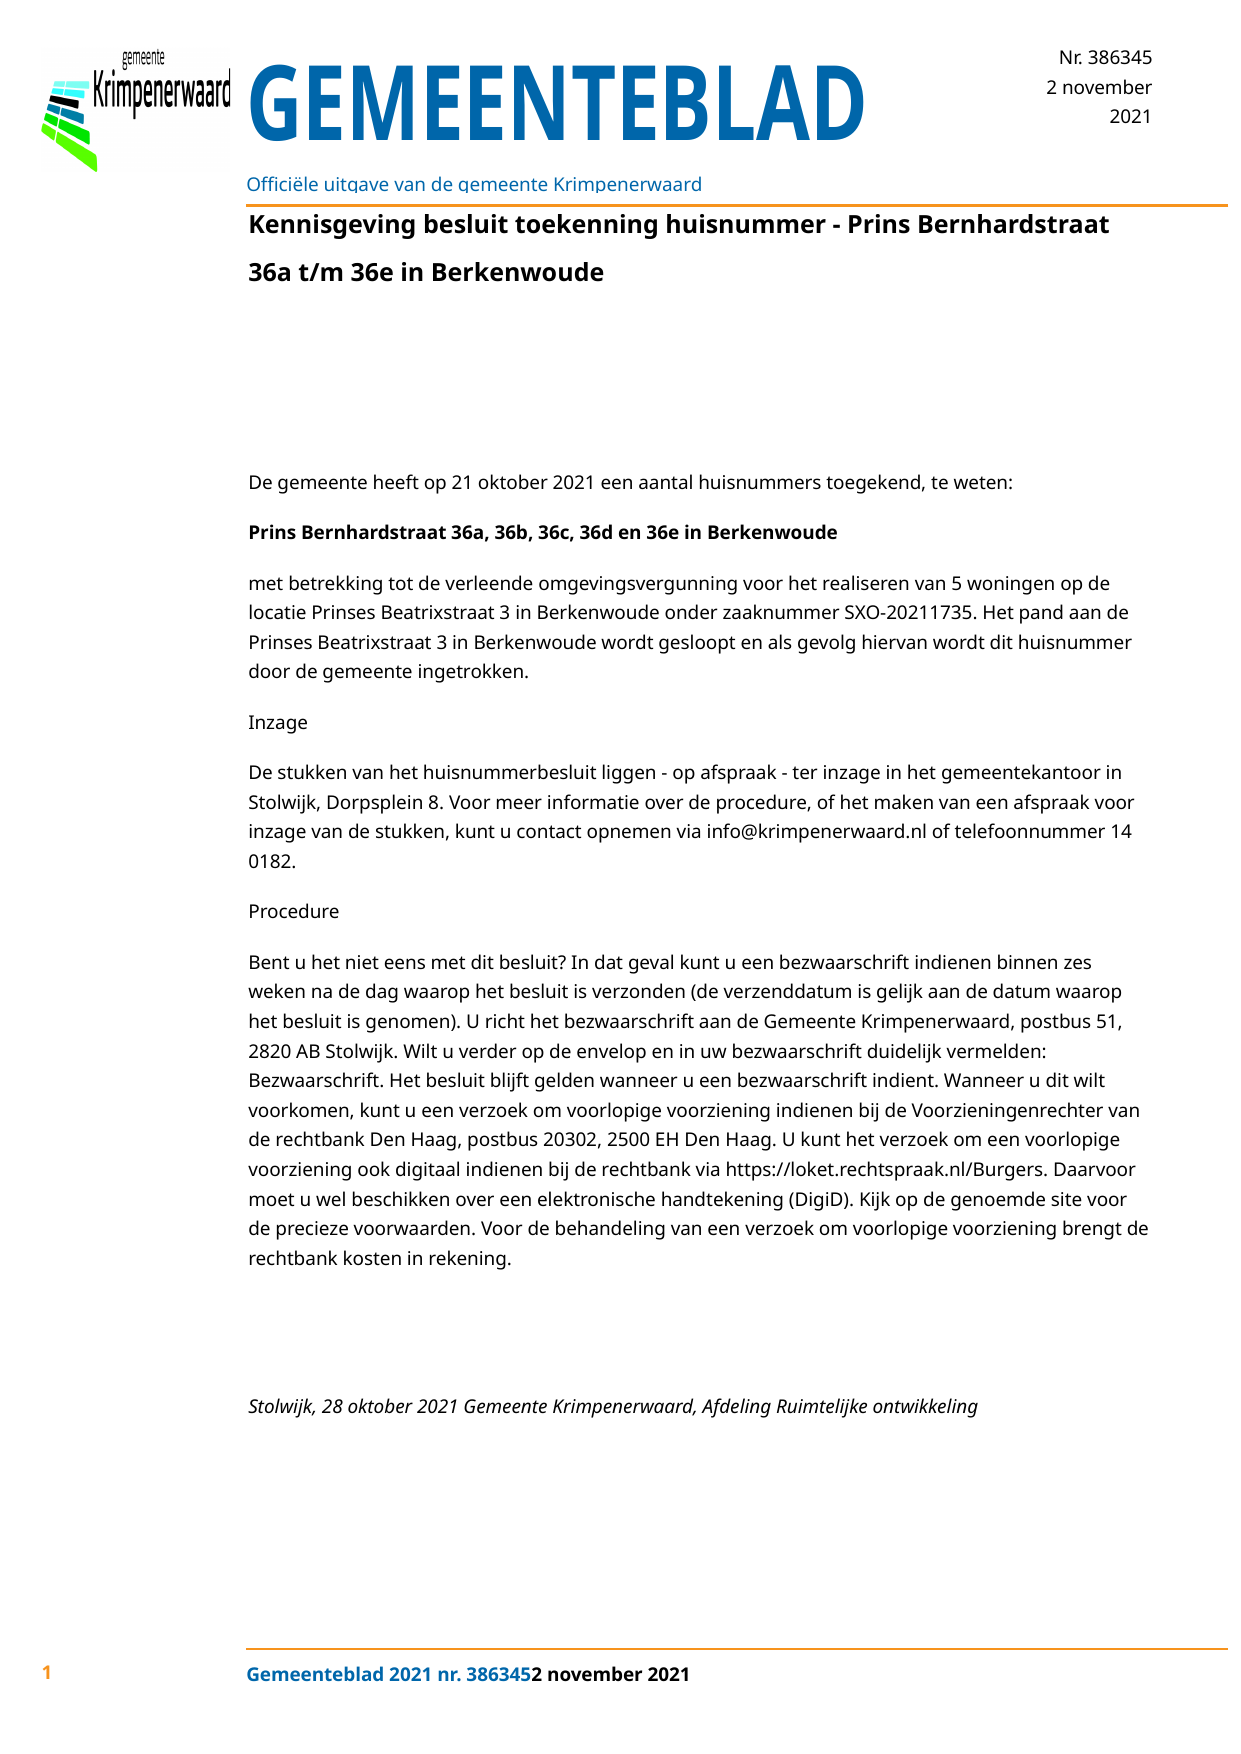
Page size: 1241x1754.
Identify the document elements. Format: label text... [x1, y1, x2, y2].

text Prins Bernhardstraat 36a, 36b, 36c, 36d en 36e in Berkenwoude [248, 519, 1152, 545]
text Bent u het niet eens met dit besluit? In dat geval kunt u een bezwaarschrift indienen binnen zes weken na de dag waarop het besluit is verzonden (de verzenddatum is gelijk aan de datum waarop het besluit is genomen). U richt het bezwaarschrift aan de Gemeente Krimpenerwaard, postbus 51, 2820 AB Stolwijk. Wilt u verder op de envelop en in uw bezwaarschrift duidelijk vermelden: Bezwaarschrift. Het besluit blijft gelden wanneer u een bezwaarschrift indient. Wanneer u dit wilt voorkomen, kunt u een verzoek om voorlopige voorziening indienen bij de Voorzieningenrechter van de rechtbank Den Haag, postbus 20302, 2500 EH Den Haag. U kunt het verzoek om een voorlopige voorziening ook digitaal indienen bij de rechtbank via https://loket.rechtspraak.nl/Burgers. Daarvoor moet u wel beschikken over een elektronische handtekening (DigiD). Kijk op de genoemde site voor de precieze voorwaarden. Voor de behandeling van een verzoek om voorlopige voorziening brengt de rechtbank kosten in rekening. [248, 949, 1152, 1271]
text Inzage [248, 709, 1152, 735]
text Stolwijk, 28 oktober 2021 Gemeente Krimpenerwaard, Afdeling Ruimtelijke ontwikkeling [248, 1394, 1152, 1419]
text De stukken van het huisnummerbesluit liggen - op afspraak - ter inzage in het gemeentekantoor in Stolwijk, Dorpsplein 8. Voor meer informatie over de procedure, of het maken van een afspraak voor inzage van de stukken, kunt u contact opnemen via info@krimpenerwaard.nl of telefoonnummer 14 0182. [248, 759, 1152, 874]
picture [41, 47, 231, 172]
text Kennisgeving besluit toekenning huisnummer - Prins Bernhardstraat 36a t/m 36e in Berkenwoude [248, 207, 1152, 288]
text Procedure [248, 899, 1152, 924]
text met betrekking tot de verleende omgevingsvergunning voor het realiseren van 5 woningen op de locatie Prinses Beatrixstraat 3 in Berkenwoude onder zaaknummer SXO-20211735. Het pand aan de Prinses Beatrixstraat 3 in Berkenwoude wordt gesloopt en als gevolg hiervan wordt dit huisnummer door de gemeente ingetrokken. [248, 570, 1152, 684]
text De gemeente heeft op 21 oktober 2021 een aantal huisnummers toegekend, te weten: [248, 469, 1152, 495]
